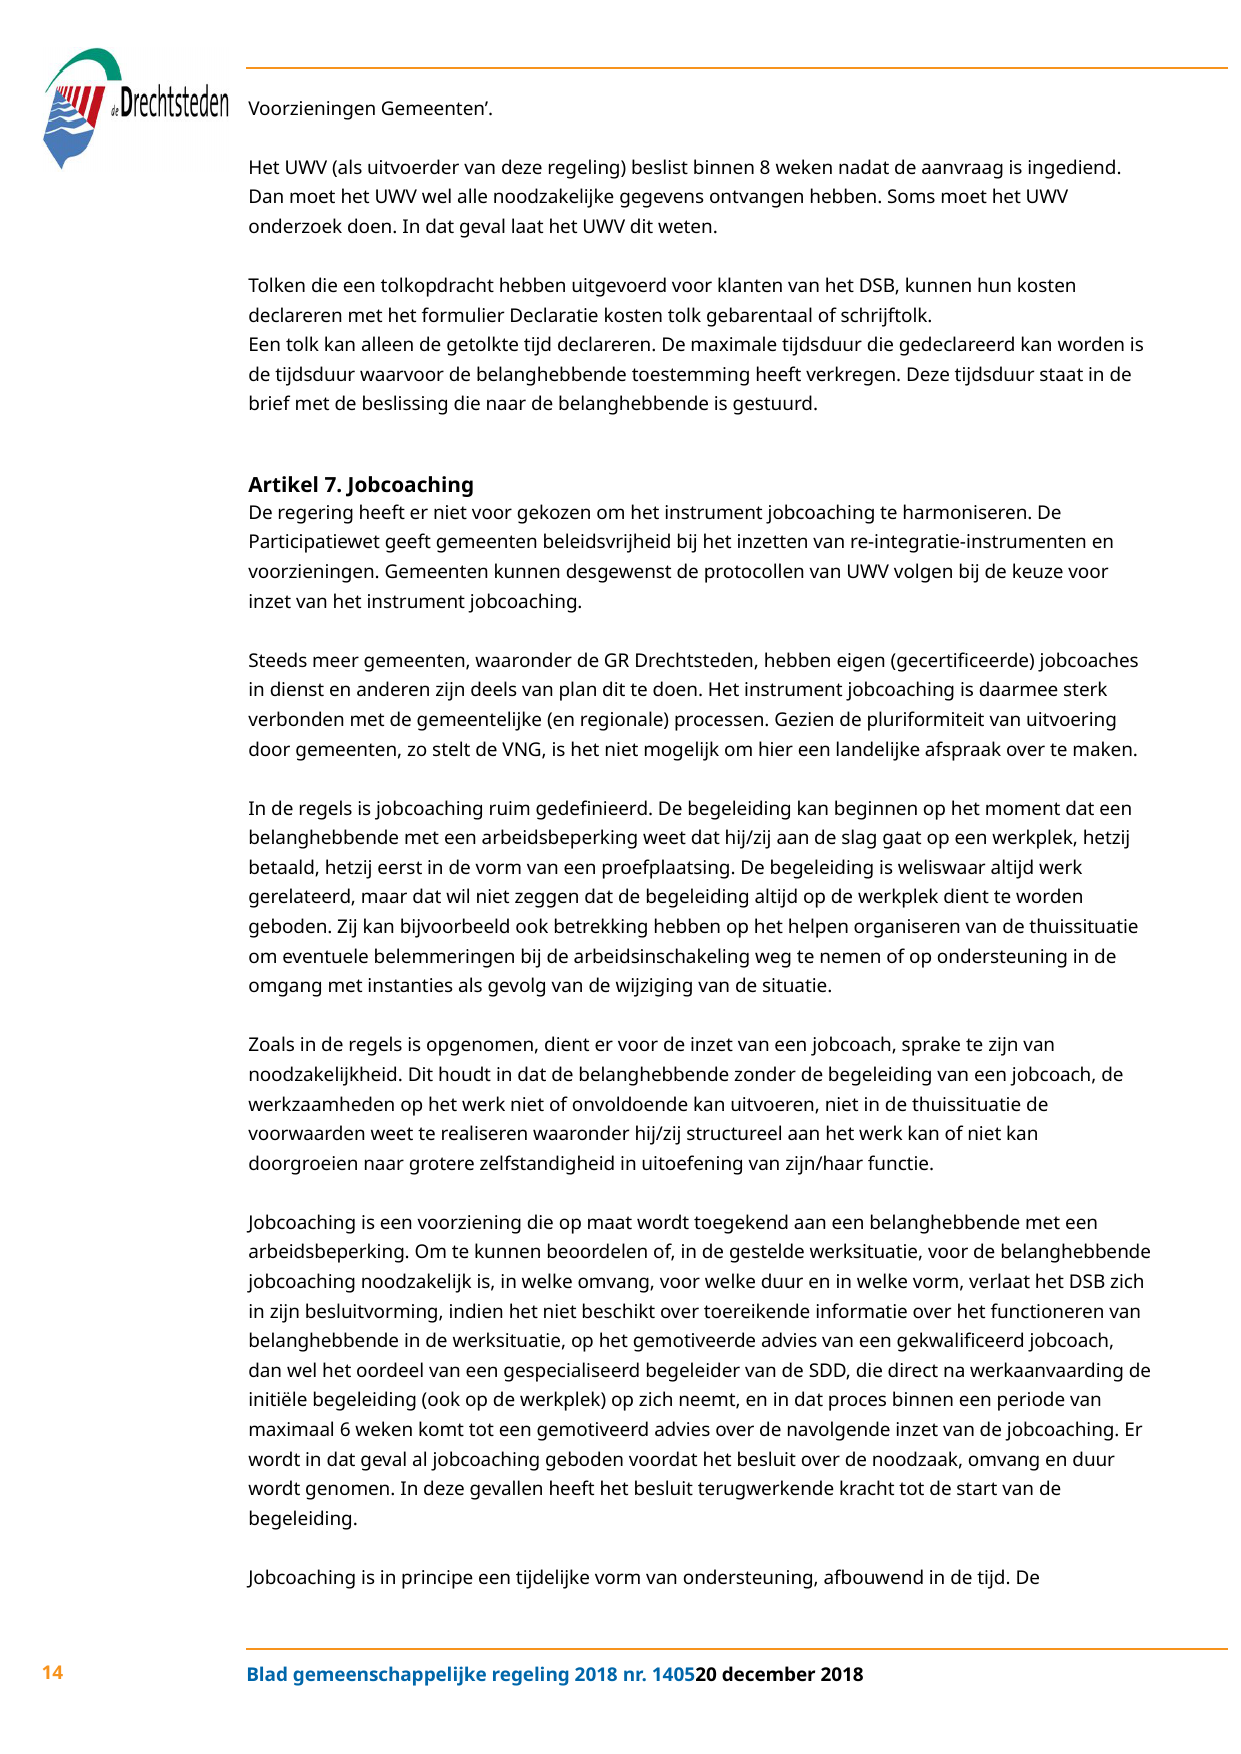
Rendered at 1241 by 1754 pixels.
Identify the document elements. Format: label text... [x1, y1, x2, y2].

text Steeds meer gemeenten, waaronder de GR Drechtsteden, hebben eigen (gecertificeerde) jobcoaches in dienst en anderen zijn deels van plan dit te doen. Het instrument jobcoaching is daarmee sterk verbonden met de gemeentelijke (en regionale) processen. Gezien de pluriformiteit van uitvoering door gemeenten, zo stelt de VNG, is het niet mogelijk om hier een landelijke afspraak over te maken. [248, 647, 1152, 761]
text In de regels is jobcoaching ruim gedefinieerd. De begeleiding kan beginnen op het moment dat een belanghebbende met een arbeidsbeperking weet dat hij/zij aan de slag gaat op een werkplek, hetzij betaald, hetzij eerst in de vorm van een proefplaatsing. De begeleiding is weliswaar altijd werk gerelateerd, maar dat wil niet zeggen dat de begeleiding altijd op de werkplek dient te worden geboden. Zij kan bijvoorbeeld ook betrekking hebben op het helpen organiseren van de thuissituatie om eventuele belemmeringen bij de arbeidsinschakeling weg te nemen of op ondersteuning in de omgang met instanties als gevolg van de wijziging van de situatie. [248, 795, 1152, 998]
picture [41, 47, 231, 172]
text Artikel 7. Jobcoaching [248, 471, 1152, 499]
text Tolken die een tolkopdracht hebben uitgevoerd voor klanten van het DSB, kunnen hun kosten declareren met het formulier Declaratie kosten tolk gebarentaal of schrijftolk. [248, 272, 1152, 328]
text Voorzieningen Gemeenten’. [248, 95, 1152, 121]
text Het UWV (als uitvoerder van deze regeling) beslist binnen 8 weken nadat de aanvraag is ingediend. Dan moet het UWV wel alle noodzakelijke gegevens ontvangen hebben. Soms moet het UWV onderzoek doen. In dat geval laat het UWV dit weten. [248, 154, 1152, 239]
text Jobcoaching is in principe een tijdelijke vorm van ondersteuning, afbouwend in de tijd. De [248, 1564, 1152, 1590]
text Zoals in de regels is opgenomen, dient er voor de inzet van een jobcoach, sprake te zijn van noodzakelijkheid. Dit houdt in dat de belanghebbende zonder de begeleiding van een jobcoach, de werkzaamheden op het werk niet of onvoldoende kan uitvoeren, niet in de thuissituatie de voorwaarden weet te realiseren waaronder hij/zij structureel aan het werk kan of niet kan doorgroeien naar grotere zelfstandigheid in uitoefening van zijn/haar functie. [248, 1032, 1152, 1176]
text Een tolk kan alleen de getolkte tijd declareren. De maximale tijdsduur die gedeclareerd kan worden is de tijdsduur waarvoor de belanghebbende toestemming heeft verkregen. Deze tijdsduur staat in de brief met de beslissing die naar de belanghebbende is gestuurd. [248, 331, 1152, 416]
text De regering heeft er niet voor gekozen om het instrument jobcoaching te harmoniseren. De Participatiewet geeft gemeenten beleidsvrijheid bij het inzetten van re-integratie-instrumenten en voorzieningen. Gemeenten kunnen desgewenst de protocollen van UWV volgen bij de keuze voor inzet van het instrument jobcoaching. [248, 499, 1152, 613]
text Jobcoaching is een voorziening die op maat wordt toegekend aan een belanghebbende met een arbeidsbeperking. Om te kunnen beoordelen of, in de gestelde werksituatie, voor de belanghebbende jobcoaching noodzakelijk is, in welke omvang, voor welke duur en in welke vorm, verlaat het DSB zich in zijn besluitvorming, indien het niet beschikt over toereikende informatie over het functioneren van belanghebbende in de werksituatie, op het gemotiveerde advies van een gekwalificeerd jobcoach, dan wel het oordeel van een gespecialiseerd begeleider van de SDD, die direct na werkaanvaarding de initiële begeleiding (ook op de werkplek) op zich neemt, en in dat proces binnen een periode van maximaal 6 weken komt tot een gemotiveerd advies over de navolgende inzet van de jobcoaching. Er wordt in dat geval al jobcoaching geboden voordat het besluit over de noodzaak, omvang en duur wordt genomen. In deze gevallen heeft het besluit terugwerkende kracht tot de start van de begeleiding. [248, 1209, 1152, 1531]
